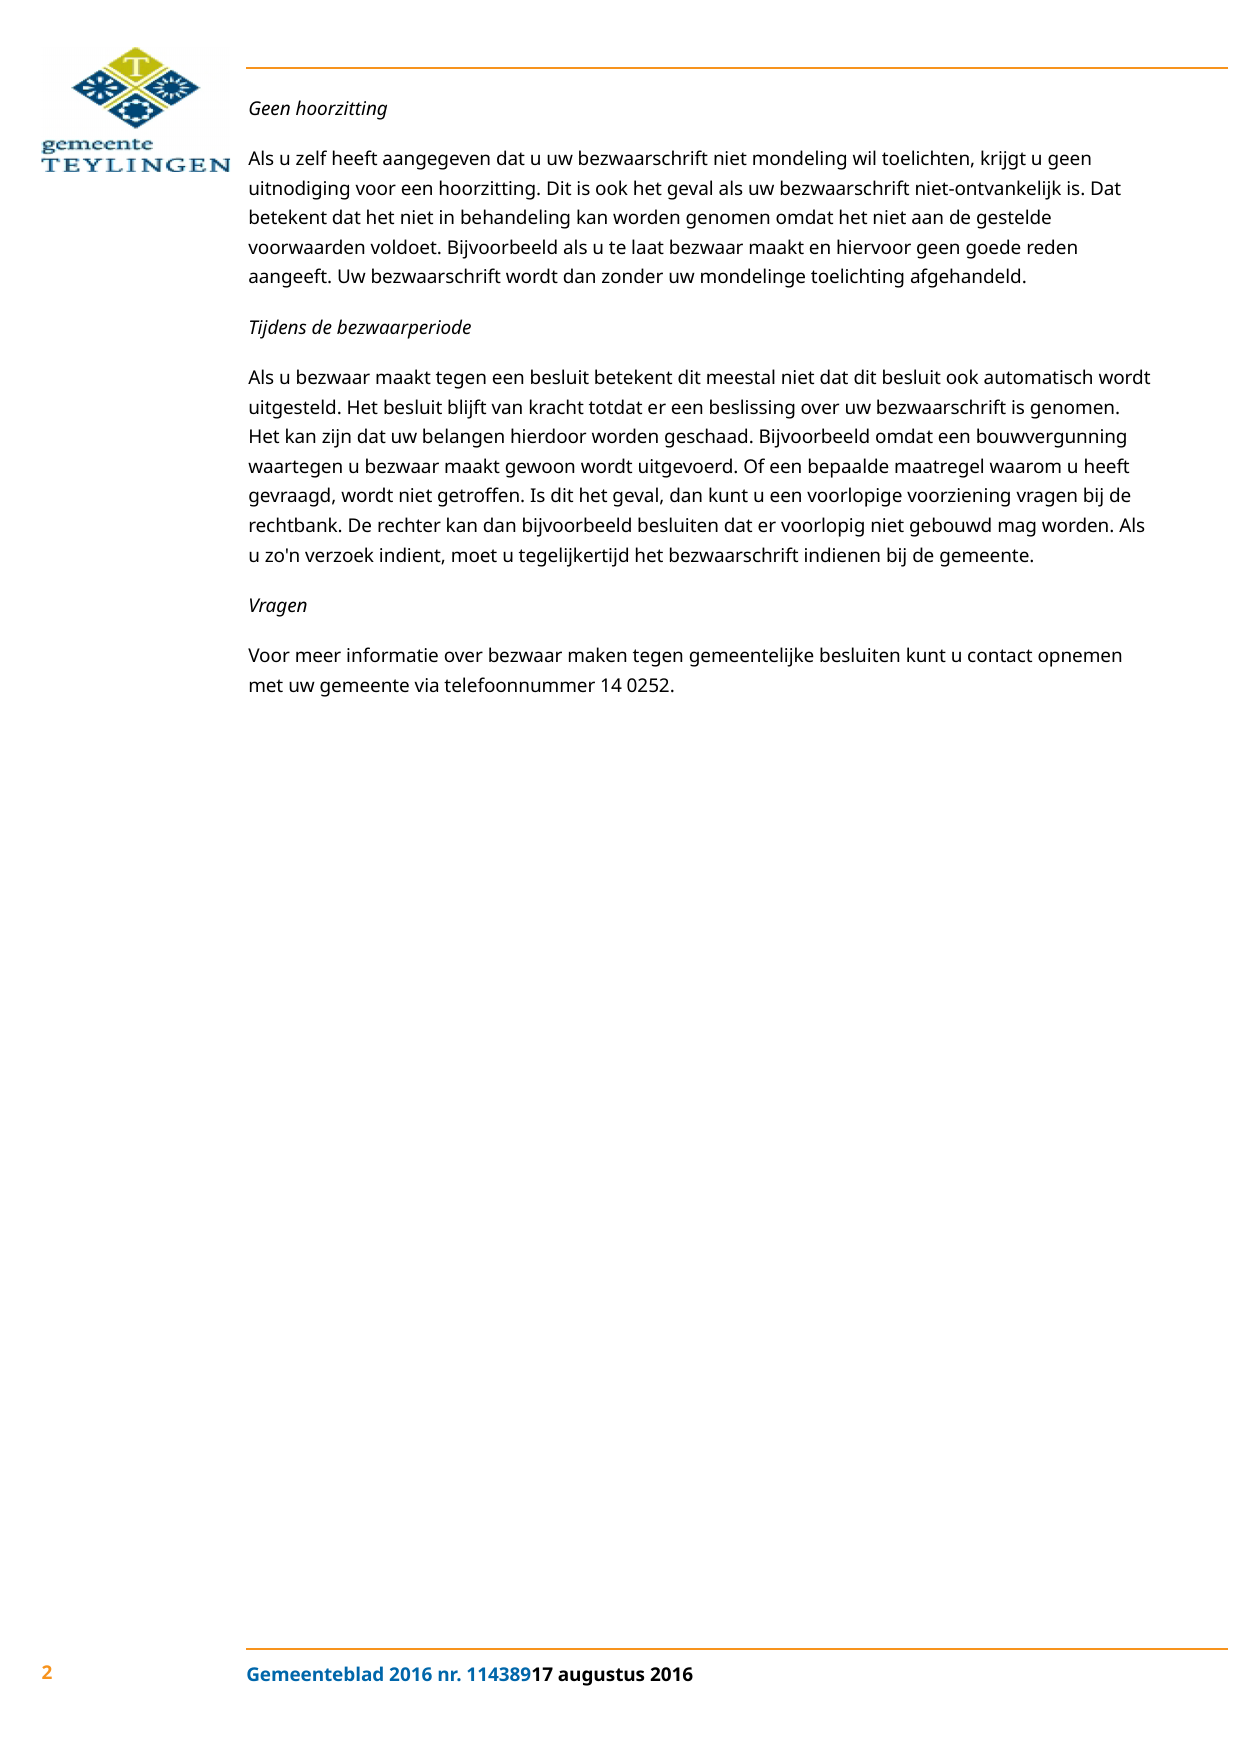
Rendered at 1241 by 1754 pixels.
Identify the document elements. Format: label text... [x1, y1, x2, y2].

text Als u bezwaar maakt tegen een besluit betekent dit meestal niet dat dit besluit ook automatisch wordt uitgesteld. Het besluit blijft van kracht totdat er een beslissing over uw bezwaarschrift is genomen. Het kan zijn dat uw belangen hierdoor worden geschaad. Bijvoorbeeld omdat een bouwvergunning waartegen u bezwaar maakt gewoon wordt uitgevoerd. Of een bepaalde maatregel waarom u heeft gevraagd, wordt niet getroffen. Is dit het geval, dan kunt u een voorlopige voorziening vragen bij de rechtbank. De rechter kan dan bijvoorbeeld besluiten dat er voorlopig niet gebouwd mag worden. Als u zo'n verzoek indient, moet u tegelijkertijd het bezwaarschrift indienen bij de gemeente. [248, 364, 1152, 568]
text Geen hoorzitting [248, 95, 1152, 121]
text Voor meer informatie over bezwaar maken tegen gemeentelijke besluiten kunt u contact opnemen met uw gemeente via telefoonnummer 14 0252. [248, 643, 1152, 698]
picture [41, 47, 231, 172]
text Als u zelf heeft aangegeven dat u uw bezwaarschrift niet mondeling wil toelichten, krijgt u geen uitnodiging voor een hoorzitting. Dit is ook het geval als uw bezwaarschrift niet-ontvankelijk is. Dat betekent dat het niet in behandeling kan worden genomen omdat het niet aan de gestelde voorwaarden voldoet. Bijvoorbeeld als u te laat bezwaar maakt en hiervoor geen goede reden aangeeft. Uw bezwaarschrift wordt dan zonder uw mondelinge toelichting afgehandeld. [248, 145, 1152, 289]
text Vragen [248, 592, 1152, 618]
text Tijdens de bezwaarperiode [248, 314, 1152, 340]
